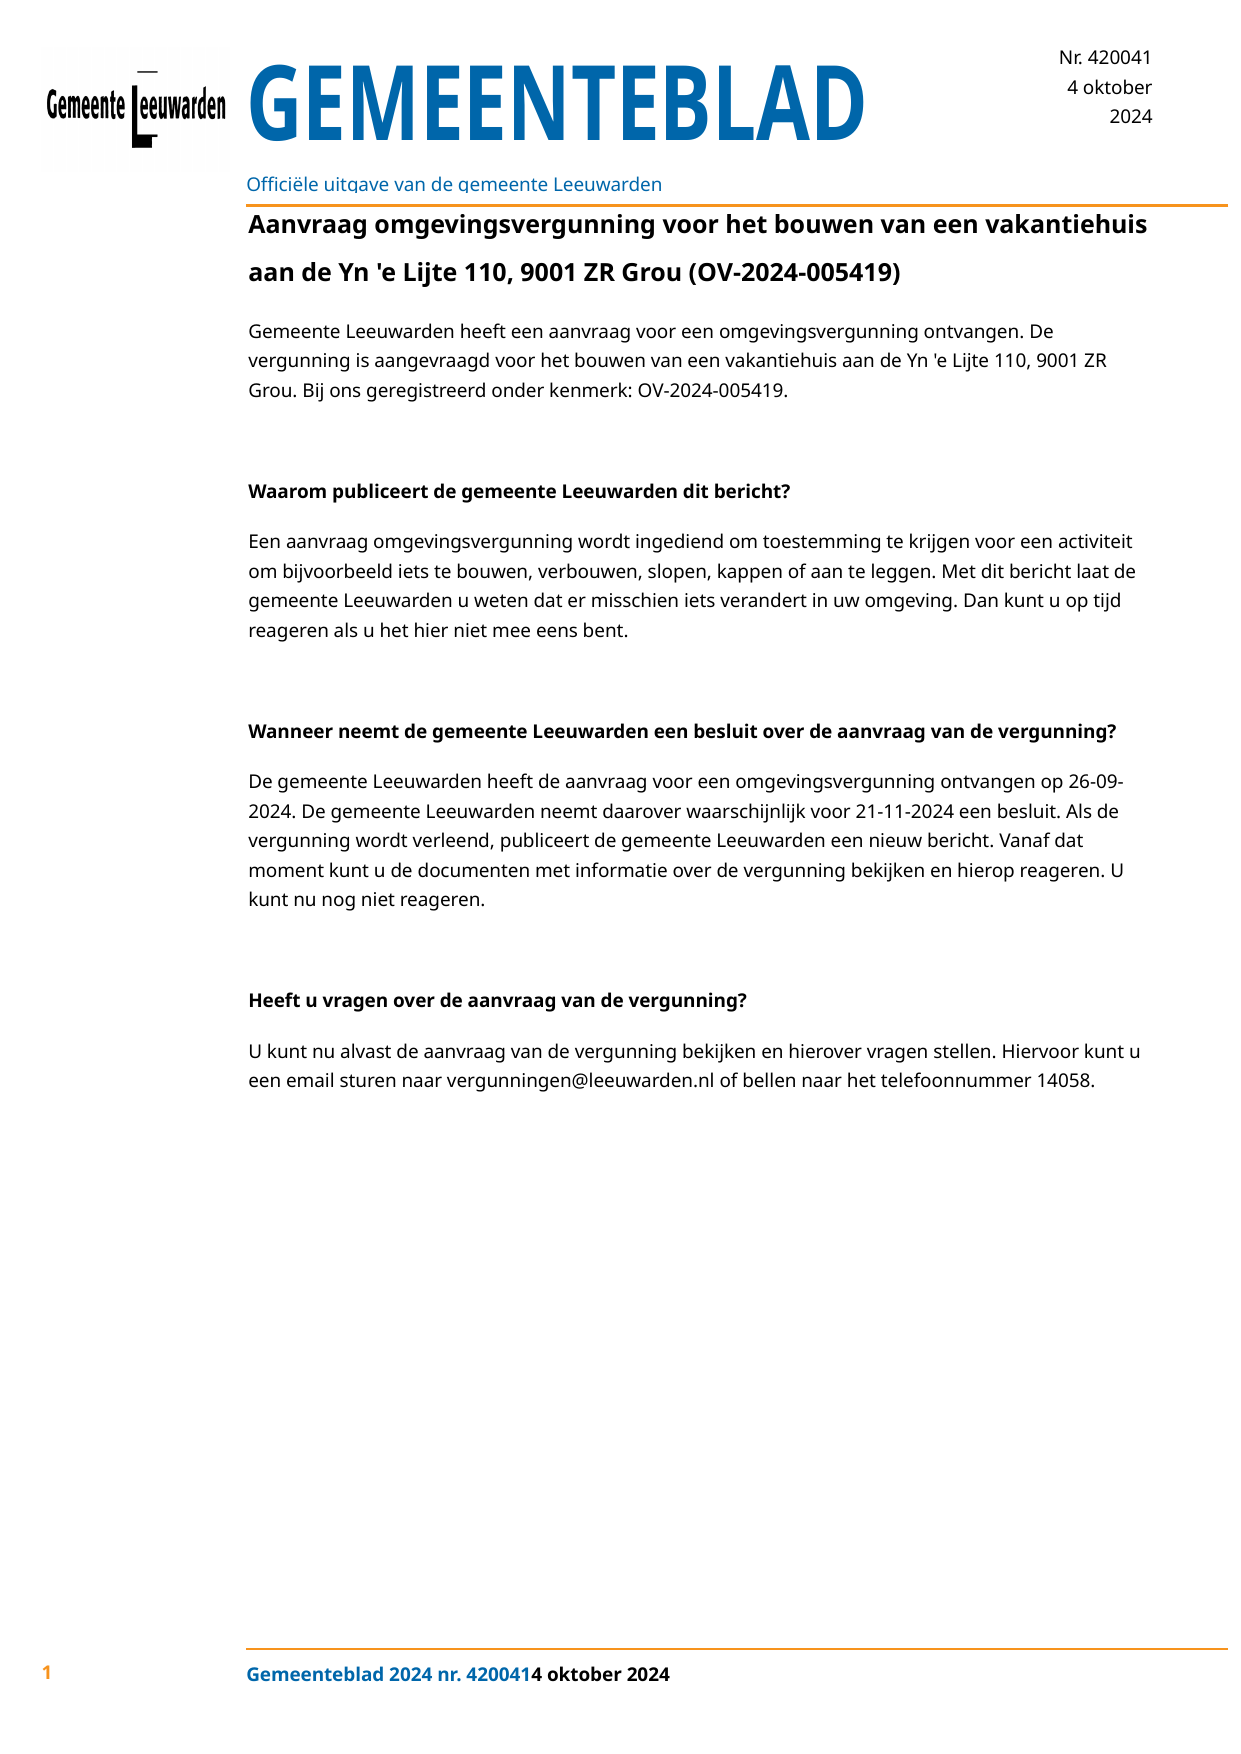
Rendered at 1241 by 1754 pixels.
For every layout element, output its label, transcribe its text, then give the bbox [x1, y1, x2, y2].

text U kunt nu alvast de aanvraag van de vergunning bekijken en hierover vragen stellen. Hiervoor kunt u een email sturen naar vergunningen@leeuwarden.nl of bellen naar het telefoonnummer 14058. [248, 1038, 1152, 1093]
picture [41, 47, 231, 172]
text De gemeente Leeuwarden heeft de aanvraag voor een omgevingsvergunning ontvangen op 26-09-2024. De gemeente Leeuwarden neemt daarover waarschijnlijk voor 21-11-2024 een besluit. Als de vergunning wordt verleend, publiceert de gemeente Leeuwarden een nieuw bericht. Vanaf dat moment kunt u de documenten met informatie over de vergunning bekijken en hierop reageren. U kunt nu nog niet reageren. [248, 768, 1152, 912]
text Waarom publiceert de gemeente Leeuwarden dit bericht? [248, 478, 1152, 504]
text Gemeente Leeuwarden heeft een aanvraag voor een omgevingsvergunning ontvangen. De vergunning is aangevraagd voor het bouwen van een vakantiehuis aan de Yn 'e Lijte 110, 9001 ZR Grou. Bij ons geregistreerd onder kenmerk: OV-2024-005419. [248, 318, 1152, 403]
text Wanneer neemt de gemeente Leeuwarden een besluit over de aanvraag van de vergunning? [248, 718, 1152, 744]
text Heeft u vragen over de aanvraag van de vergunning? [248, 987, 1152, 1013]
text Aanvraag omgevingsvergunning voor het bouwen van een vakantiehuis aan de Yn 'e Lijte 110, 9001 ZR Grou (OV-2024-005419) [248, 207, 1152, 288]
text Een aanvraag omgevingsvergunning wordt ingediend om toestemming te krijgen voor een activiteit om bijvoorbeeld iets te bouwen, verbouwen, slopen, kappen of aan te leggen. Met dit bericht laat de gemeente Leeuwarden u weten dat er misschien iets verandert in uw omgeving. Dan kunt u op tijd reageren als u het hier niet mee eens bent. [248, 528, 1152, 643]
